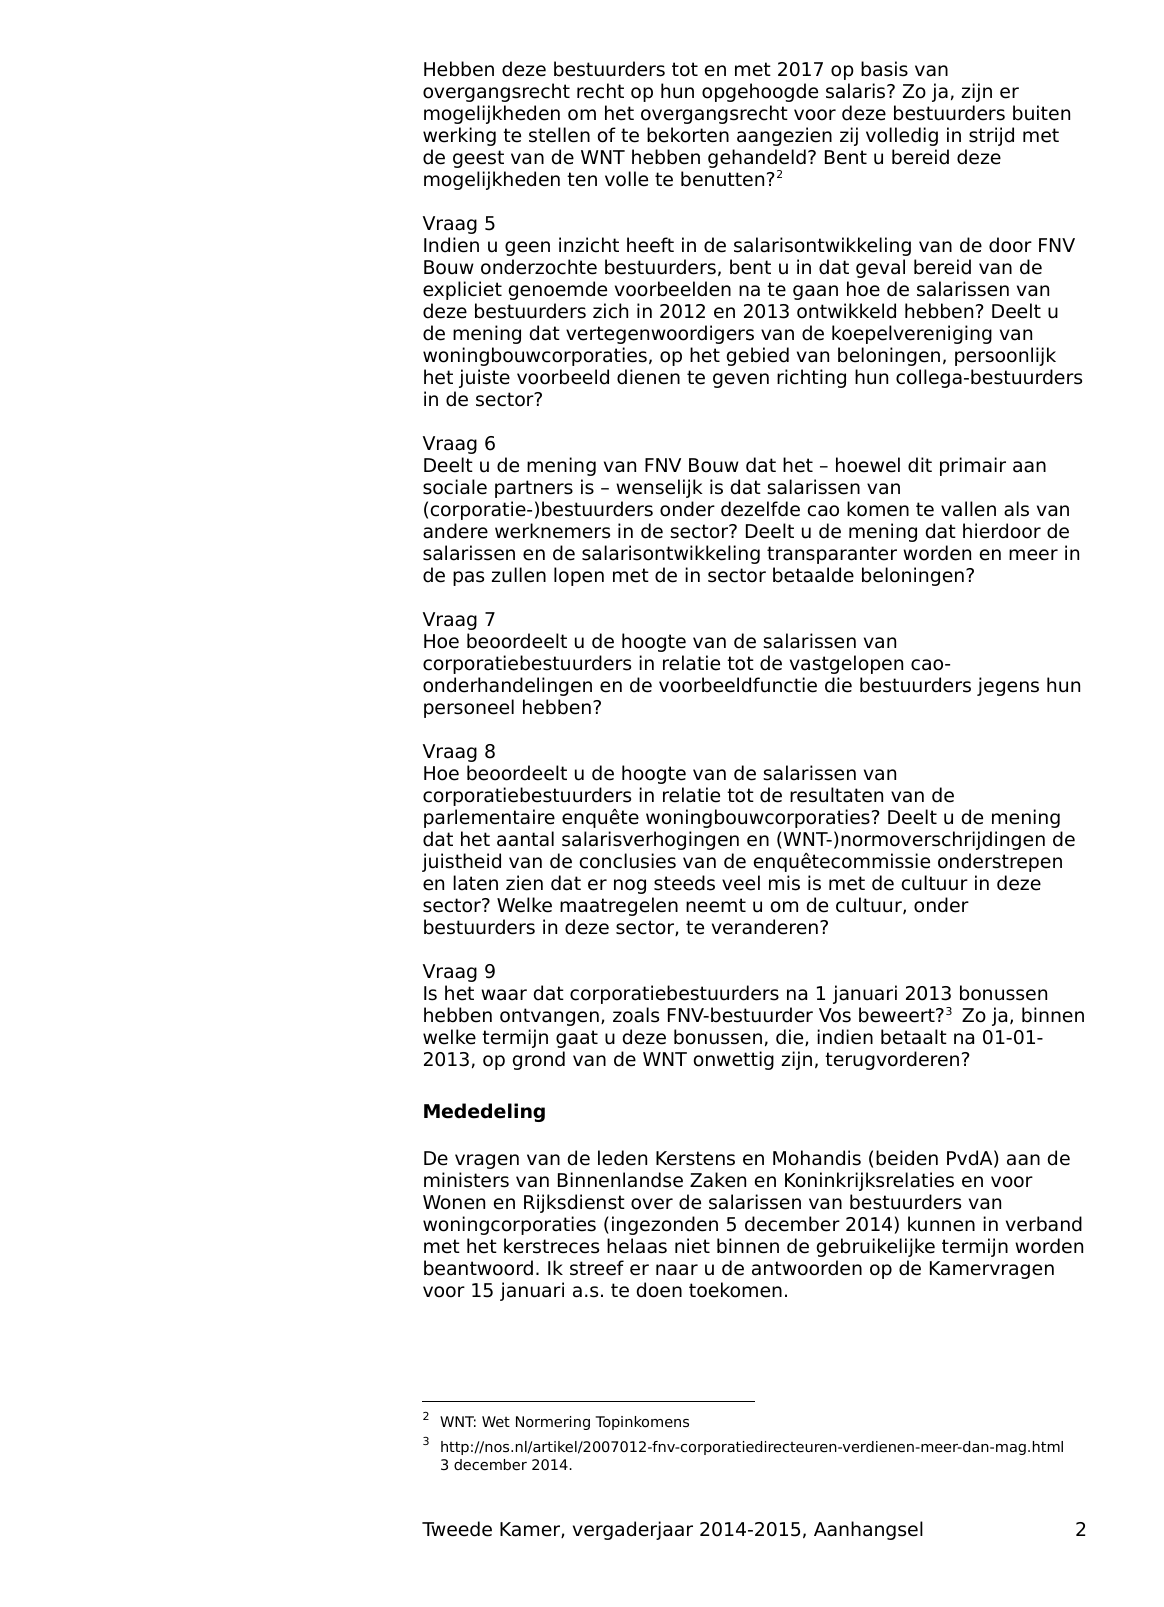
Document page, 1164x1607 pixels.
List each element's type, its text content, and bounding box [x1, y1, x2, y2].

text De vragen van de leden Kerstens en Mohandis (beiden PvdA) aan de ministers van Binnenlandse Zaken en Koninkrijksrelaties en voor Wonen en Rijksdienst over de salarissen van bestuurders van woningcorporaties (ingezonden 5 december 2014) kunnen in verband met het kerstreces helaas niet binnen de gebruikelijke termijn worden beantwoord. Ik streef er naar u de antwoorden op de Kamervragen voor 15 januari a.s. te doen toekomen. [422, 1148, 1087, 1302]
text WNT: Wet Normering Topinkomens [422, 1410, 1087, 1432]
text http://nos.nl/artikel/2007012-fnv-corporatiedirecteuren-verdienen-meer-dan-mag.html 3 december 2014. [422, 1435, 1087, 1474]
subtitle Mededeling [422, 1101, 1087, 1123]
text Is het waar dat corporatiebestuurders na 1 januari 2013 bonussen hebben ontvangen, zoals FNV-bestuurder Vos beweert? Zo ja, binnen welke termijn gaat u deze bonussen, die, indien betaalt na 01-01-2013, op grond van de WNT onwettig zijn, terugvorderen? [422, 983, 1087, 1071]
text Deelt u de mening van FNV Bouw dat het – hoewel dit primair aan sociale partners is – wenselijk is dat salarissen van (corporatie-)bestuurders onder dezelfde cao komen te vallen als van andere werknemers in de sector? Deelt u de mening dat hierdoor de salarissen en de salarisontwikkeling transparanter worden en meer in de pas zullen lopen met de in sector betaalde beloningen? [422, 455, 1087, 587]
text Vraag 7 [422, 609, 1087, 631]
text Indien u geen inzicht heeft in de salarisontwikkeling van de door FNV Bouw onderzochte bestuurders, bent u in dat geval bereid van de expliciet genoemde voorbeelden na te gaan hoe de salarissen van deze bestuurders zich in 2012 en 2013 ontwikkeld hebben? Deelt u de mening dat vertegenwoordigers van de koepelvereniging van woningbouwcorporaties, op het gebied van beloningen, persoonlijk het juiste voorbeeld dienen te geven richting hun collega-bestuurders in de sector? [422, 235, 1087, 411]
text Hoe beoordeelt u de hoogte van de salarissen van corporatiebestuurders in relatie tot de vastgelopen cao-onderhandelingen en de voorbeeldfunctie die bestuurders jegens hun personeel hebben? [422, 631, 1087, 719]
text Vraag 9 [422, 961, 1087, 983]
text Vraag 6 [422, 433, 1087, 455]
text Hebben deze bestuurders tot en met 2017 op basis van overgangsrecht recht op hun opgehoogde salaris? Zo ja, zijn er mogelijkheden om het overgangsrecht voor deze bestuurders buiten werking te stellen of te bekorten aangezien zij volledig in strijd met de geest van de WNT hebben gehandeld? Bent u bereid deze mogelijkheden ten volle te benutten? [422, 59, 1087, 191]
text Vraag 8 [422, 741, 1087, 763]
text Vraag 5 [422, 213, 1087, 235]
text Hoe beoordeelt u de hoogte van de salarissen van corporatiebestuurders in relatie tot de resultaten van de parlementaire enquête woningbouwcorporaties? Deelt u de mening dat het aantal salarisverhogingen en (WNT-)normoverschrijdingen de juistheid van de conclusies van de enquêtecommissie onderstrepen en laten zien dat er nog steeds veel mis is met de cultuur in deze sector? Welke maatregelen neemt u om de cultuur, onder bestuurders in deze sector, te veranderen? [422, 763, 1087, 939]
